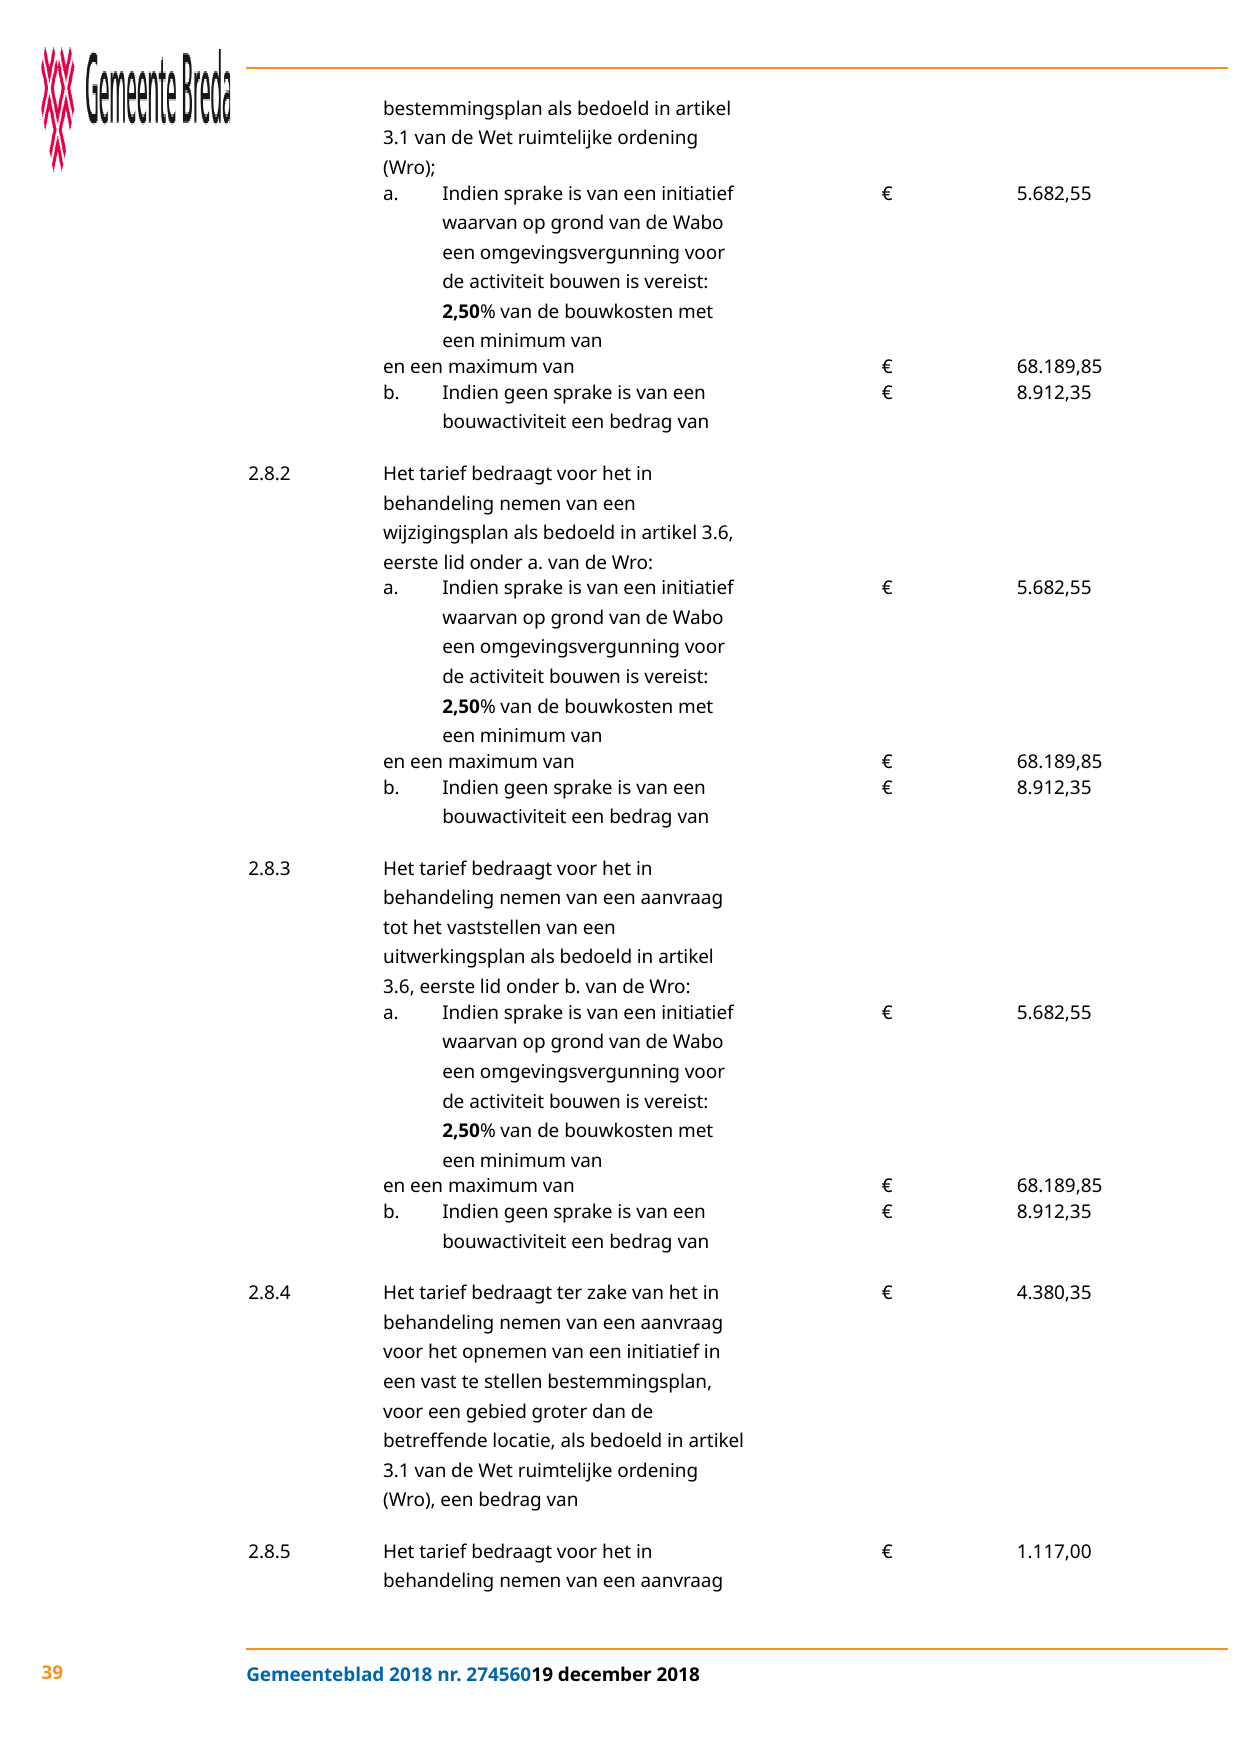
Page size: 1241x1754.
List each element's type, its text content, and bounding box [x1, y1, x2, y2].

table_cell [248, 379, 383, 434]
table_cell [882, 855, 1017, 999]
table_cell [747, 748, 882, 774]
table_cell [747, 855, 882, 999]
table_cell [248, 1173, 383, 1198]
table_cell [747, 1173, 882, 1198]
table_header [747, 95, 882, 180]
table_cell [248, 353, 383, 379]
table_cell en een maximum van [383, 748, 747, 774]
table_cell Indien sprake is van een initiatief waarvan op grond van de Wabo een omgevingsvergunning voor de activiteit bouwen is vereist: 2,50% van de bouwkosten met een minimum van [383, 180, 747, 353]
table_cell € [882, 774, 1017, 829]
table_cell € [882, 353, 1017, 379]
table_cell Het tarief bedraagt voor het in behandeling nemen van een aanvraag [383, 1538, 747, 1593]
table_cell 68.189,85 [1017, 353, 1152, 379]
table_cell Indien geen sprake is van een bouwactiviteit een bedrag van [383, 774, 747, 829]
table_cell 5.682,55 [1017, 575, 1152, 748]
table_cell [248, 774, 383, 829]
picture [41, 47, 231, 172]
table_cell [747, 1538, 882, 1593]
table_cell [383, 1512, 747, 1538]
table_cell [248, 1254, 383, 1279]
table_cell [248, 999, 383, 1173]
table_cell [248, 434, 383, 460]
table_cell en een maximum van [383, 353, 747, 379]
table_cell [1017, 460, 1152, 574]
table_cell [882, 460, 1017, 574]
table_cell [383, 829, 747, 855]
table_cell [1017, 1254, 1152, 1279]
table_cell [747, 774, 882, 829]
table_cell [747, 1254, 882, 1279]
table_cell [248, 1199, 383, 1254]
table_cell Het tarief bedraagt voor het in behandeling nemen van een aanvraag tot het vaststellen van een uitwerkingsplan als bedoeld in artikel 3.6, eerste lid onder b. van de Wro: [383, 855, 747, 999]
table_cell € [882, 1538, 1017, 1593]
table_cell [882, 1254, 1017, 1279]
table_cell [747, 1199, 882, 1254]
table_cell Indien geen sprake is van een bouwactiviteit een bedrag van [383, 379, 747, 434]
table_cell 8.912,35 [1017, 774, 1152, 829]
table_cell 68.189,85 [1017, 748, 1152, 774]
table_cell [248, 1512, 383, 1538]
table_header [882, 95, 1017, 180]
table_cell € [882, 999, 1017, 1173]
table_cell [747, 379, 882, 434]
table_cell Indien sprake is van een initiatief waarvan op grond van de Wabo een omgevingsvergunning voor de activiteit bouwen is vereist: 2,50% van de bouwkosten met een minimum van [383, 575, 747, 748]
table_cell en een maximum van [383, 1173, 747, 1198]
table_header bestemmingsplan als bedoeld in artikel 3.1 van de Wet ruimtelijke ordening (Wro); [383, 95, 747, 180]
table_cell 2.8.4 [248, 1280, 383, 1512]
table_cell 1.117,00 [1017, 1538, 1152, 1593]
table_cell € [882, 575, 1017, 748]
table_cell 2.8.2 [248, 460, 383, 574]
table_cell € [882, 379, 1017, 434]
table_cell [747, 180, 882, 353]
table_cell 2.8.5 [248, 1538, 383, 1593]
table_cell € [882, 748, 1017, 774]
table_header [248, 95, 383, 180]
table_cell € [882, 1199, 1017, 1254]
table_cell [882, 829, 1017, 855]
table_cell [248, 180, 383, 353]
table_cell [248, 829, 383, 855]
table_cell 5.682,55 [1017, 999, 1152, 1173]
table_cell [747, 829, 882, 855]
table_cell 8.912,35 [1017, 1199, 1152, 1254]
table_cell Indien geen sprake is van een bouwactiviteit een bedrag van [383, 1199, 747, 1254]
table_cell [1017, 434, 1152, 460]
table_cell [248, 748, 383, 774]
table_cell 68.189,85 [1017, 1173, 1152, 1198]
table_cell [882, 434, 1017, 460]
table_cell 5.682,55 [1017, 180, 1152, 353]
table_cell [1017, 1512, 1152, 1538]
table_cell [747, 999, 882, 1173]
table_cell Het tarief bedraagt voor het in behandeling nemen van een wijzigingsplan als bedoeld in artikel 3.6, eerste lid onder a. van de Wro: [383, 460, 747, 574]
table_cell [747, 575, 882, 748]
table_cell [747, 1280, 882, 1512]
table_cell [747, 434, 882, 460]
table_cell [1017, 829, 1152, 855]
table_cell € [882, 1173, 1017, 1198]
table_cell € [882, 1280, 1017, 1512]
table_cell [383, 434, 747, 460]
table_cell € [882, 180, 1017, 353]
table_cell [747, 460, 882, 574]
table_cell [882, 1512, 1017, 1538]
table_cell [1017, 855, 1152, 999]
table_cell [248, 575, 383, 748]
table_cell 4.380,35 [1017, 1280, 1152, 1512]
table_cell [383, 1254, 747, 1279]
table_cell 2.8.3 [248, 855, 383, 999]
table_cell Het tarief bedraagt ter zake van het in behandeling nemen van een aanvraag voor het opnemen van een initiatief in een vast te stellen bestemmingsplan, voor een gebied groter dan de betreffende locatie, als bedoeld in artikel 3.1 van de Wet ruimtelijke ordening (Wro), een bedrag van [383, 1280, 747, 1512]
table_cell [747, 1512, 882, 1538]
table_cell [747, 353, 882, 379]
table_header [1017, 95, 1152, 180]
table_cell 8.912,35 [1017, 379, 1152, 434]
table_cell Indien sprake is van een initiatief waarvan op grond van de Wabo een omgevingsvergunning voor de activiteit bouwen is vereist: 2,50% van de bouwkosten met een minimum van [383, 999, 747, 1173]
